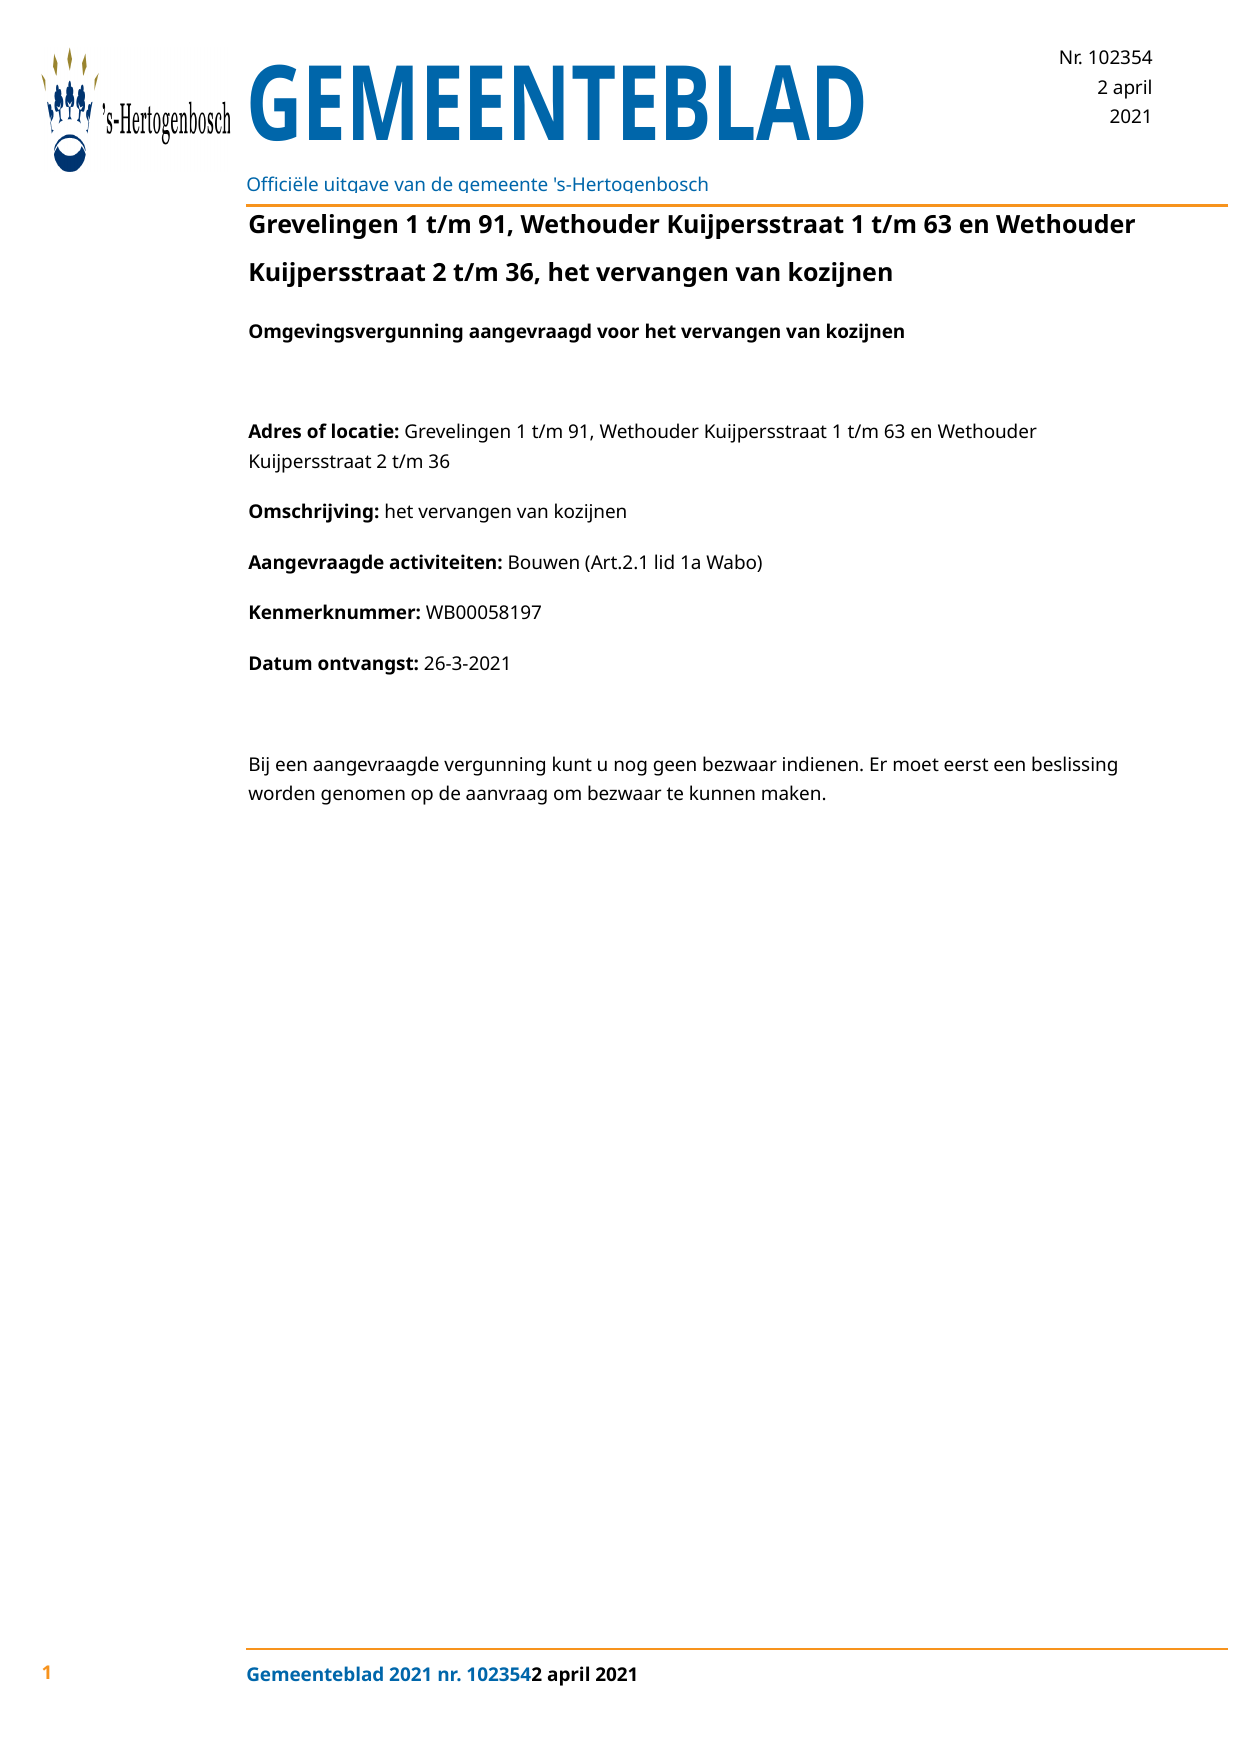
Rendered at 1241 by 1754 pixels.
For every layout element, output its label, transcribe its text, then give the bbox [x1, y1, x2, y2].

text Kenmerknummer: WB00058197 [248, 599, 1152, 625]
text Aangevraagde activiteiten: Bouwen (Art.2.1 lid 1a Wabo) [248, 549, 1152, 575]
picture [41, 47, 231, 172]
text Datum ontvangst: 26-3-2021 [248, 650, 1152, 676]
text Omschrijving: het vervangen van kozijnen [248, 499, 1152, 524]
text Bij een aangevraagde vergunning kunt u nog geen bezwaar indienen. Er moet eerst een beslissing worden genomen op de aanvraag om bezwaar te kunnen maken. [248, 751, 1152, 806]
text Adres of locatie: Grevelingen 1 t/m 91, Wethouder Kuijpersstraat 1 t/m 63 en Wethouder Kuijpersstraat 2 t/m 36 [248, 419, 1152, 474]
text Grevelingen 1 t/m 91, Wethouder Kuijpersstraat 1 t/m 63 en Wethouder Kuijpersstraat 2 t/m 36, het vervangen van kozijnen [248, 207, 1152, 288]
text Omgevingsvergunning aangevraagd voor het vervangen van kozijnen [248, 318, 1152, 344]
